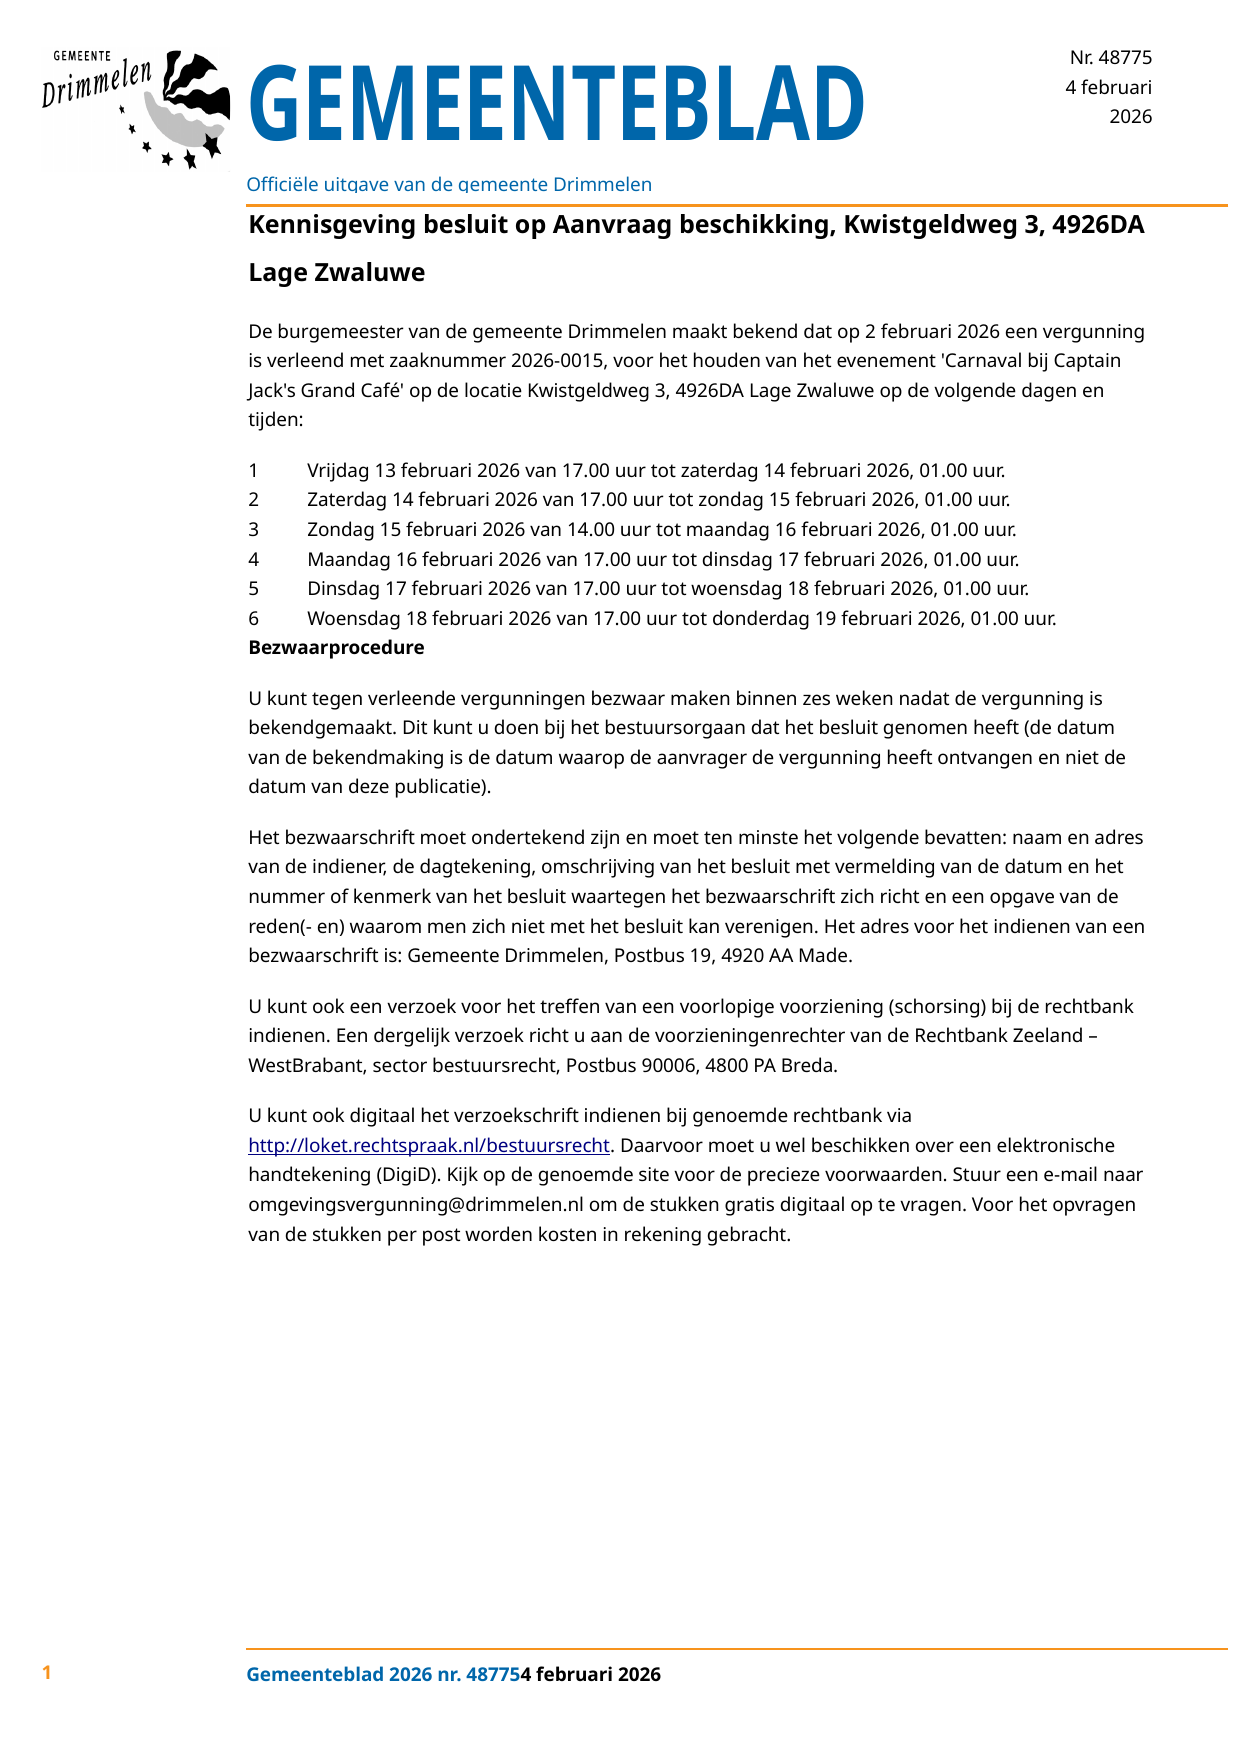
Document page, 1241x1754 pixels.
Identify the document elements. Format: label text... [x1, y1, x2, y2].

list Zaterdag 14 februari 2026 van 17.00 uur tot zondag 15 februari 2026, 01.00 uur. [248, 487, 1152, 512]
list Vrijdag 13 februari 2026 van 17.00 uur tot zaterdag 14 februari 2026, 01.00 uur. [248, 457, 1152, 483]
list Dinsdag 17 februari 2026 van 17.00 uur tot woensdag 18 februari 2026, 01.00 uur. [248, 575, 1152, 601]
text Kennisgeving besluit op Aanvraag beschikking, Kwistgeldweg 3, 4926DA Lage Zwaluwe [248, 207, 1152, 288]
text U kunt ook een verzoek voor het treffen van een voorlopige voorziening (schorsing) bij de rechtbank indienen. Een dergelijk verzoek richt u aan de voorzieningenrechter van de Rechtbank Zeeland – WestBrabant, sector bestuursrecht, Postbus 90006, 4800 PA Breda. [248, 993, 1152, 1078]
picture [41, 47, 231, 172]
list Zondag 15 februari 2026 van 14.00 uur tot maandag 16 februari 2026, 01.00 uur. [248, 516, 1152, 542]
list Woensdag 18 februari 2026 van 17.00 uur tot donderdag 19 februari 2026, 01.00 uur. [248, 605, 1152, 631]
text Het bezwaarschrift moet ondertekend zijn en moet ten minste het volgende bevatten: naam en adres van de indiener, de dagtekening, omschrijving van het besluit met vermelding van de datum en het nummer of kenmerk van het besluit waartegen het bezwaarschrift zich richt en een opgave van de reden(- en) waarom men zich niet met het besluit kan verenigen. Het adres voor het indienen van een bezwaarschrift is: Gemeente Drimmelen, Postbus 19, 4920 AA Made. [248, 824, 1152, 968]
text De burgemeester van de gemeente Drimmelen maakt bekend dat op 2 februari 2026 een vergunning is verleend met zaaknummer 2026-0015, voor het houden van het evenement 'Carnaval bij Captain Jack's Grand Café' op de locatie Kwistgeldweg 3, 4926DA Lage Zwaluwe op de volgende dagen en tijden: [248, 318, 1152, 432]
list Maandag 16 februari 2026 van 17.00 uur tot dinsdag 17 februari 2026, 01.00 uur. [248, 546, 1152, 572]
text U kunt ook digitaal het verzoekschrift indienen bij genoemde rechtbank via http://loket.rechtspraak.nl/bestuursrecht. Daarvoor moet u wel beschikken over een elektronische handtekening (DigiD). Kijk op de genoemde site voor de precieze voorwaarden. Stuur een e-mail naar omgevingsvergunning@drimmelen.nl om de stukken gratis digitaal op te vragen. Voor het opvragen van de stukken per post worden kosten in rekening gebracht. [248, 1102, 1152, 1247]
text Bezwaarprocedure [248, 634, 1152, 660]
text U kunt tegen verleende vergunningen bezwaar maken binnen zes weken nadat de vergunning is bekendgemaakt. Dit kunt u doen bij het bestuursorgaan dat het besluit genomen heeft (de datum van de bekendmaking is de datum waarop de aanvrager de vergunning heeft ontvangen en niet de datum van deze publicatie). [248, 685, 1152, 799]
